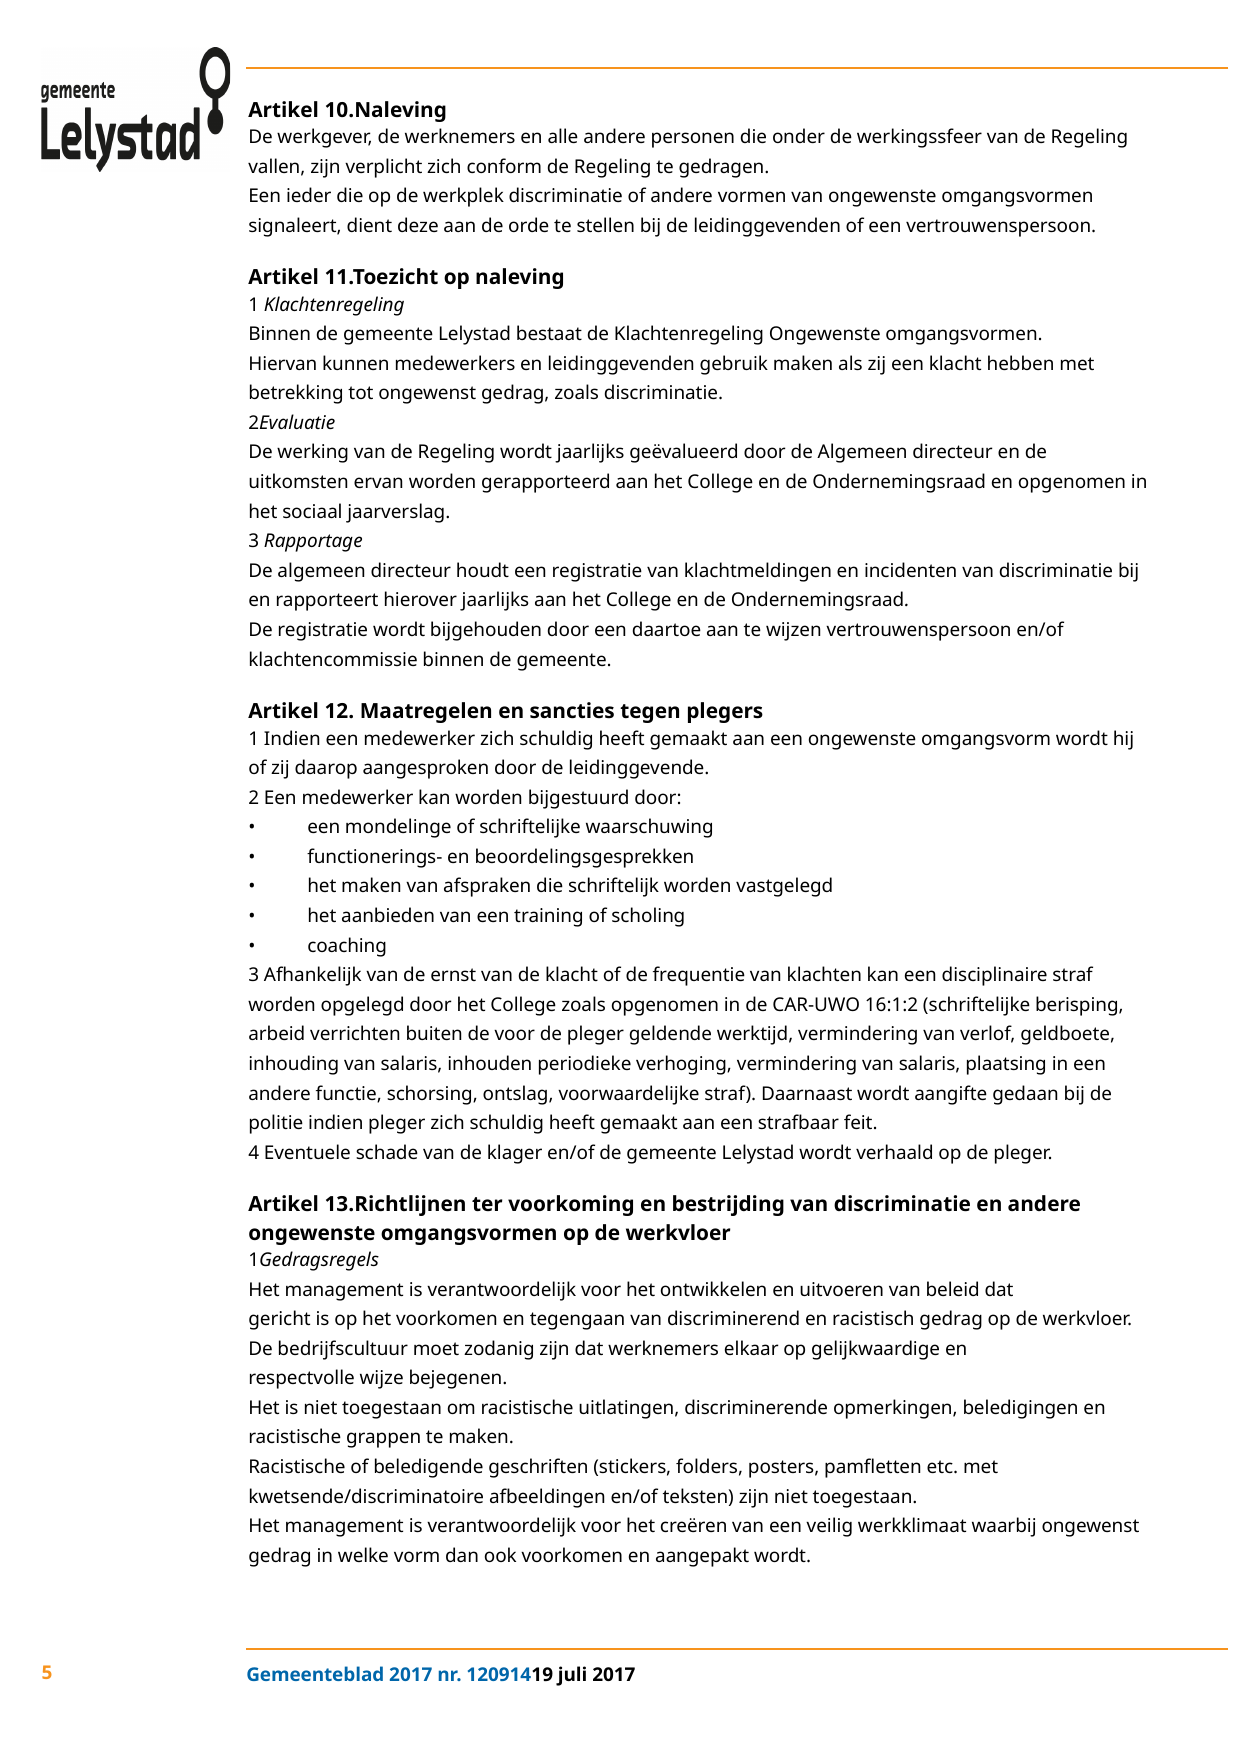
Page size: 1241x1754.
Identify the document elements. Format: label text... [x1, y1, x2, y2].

text 2Evaluatie [248, 409, 1152, 435]
text Het management is verantwoordelijk voor het creëren van een veilig werkklimaat waarbij ongewenst gedrag in welke vorm dan ook voorkomen en aangepakt wordt. [248, 1512, 1152, 1568]
text 4 Eventuele schade van de klager en/of de gemeente Lelystad wordt verhaald op de pleger. [248, 1139, 1152, 1164]
list een mondelinge of schriftelijke waarschuwing [248, 813, 1152, 839]
text Het is niet toegestaan om racistische uitlatingen, discriminerende opmerkingen, beledigingen en racistische grappen te maken. [248, 1394, 1152, 1449]
text De bedrijfscultuur moet zodanig zijn dat werknemers elkaar op gelijkwaardige en [248, 1335, 1152, 1361]
text 1 Indien een medewerker zich schuldig heeft gemaakt aan een ongewenste omgangsvorm wordt hij of zij daarop aangesproken door de leidinggevende. [248, 725, 1152, 780]
text 1Gedragsregels [248, 1246, 1152, 1272]
text Artikel 12. Maatregelen en sancties tegen plegers [248, 696, 1152, 725]
list coaching [248, 932, 1152, 957]
text respectvolle wijze bejegenen. [248, 1364, 1152, 1390]
text kwetsende/discriminatoire afbeeldingen en/of teksten) zijn niet toegestaan. [248, 1483, 1152, 1508]
text Racistische of beledigende geschriften (stickers, folders, posters, pamfletten etc. met [248, 1453, 1152, 1479]
list functionerings- en beoordelingsgesprekken [248, 843, 1152, 869]
text 3 Rapportage [248, 527, 1152, 553]
text Artikel 13.Richtlijnen ter voorkoming en bestrijding van discriminatie en andere ongewenste omgangsvormen op de werkvloer [248, 1189, 1152, 1246]
text Binnen de gemeente Lelystad bestaat de Klachtenregeling Ongewenste omgangsvormen. [248, 320, 1152, 346]
text 2 Een medewerker kan worden bijgestuurd door: [248, 784, 1152, 809]
text 3 Afhankelijk van de ernst van de klacht of de frequentie van klachten kan een disciplinaire straf worden opgelegd door het College zoals opgenomen in de CAR-UWO 16:1:2 (schriftelijke berisping, arbeid verrichten buiten de voor de pleger geldende werktijd, vermindering van verlof, geldboete, inhouding van salaris, inhouden periodieke verhoging, vermindering van salaris, plaatsing in een andere functie, schorsing, ontslag, voorwaardelijke straf). Daarnaast wordt aangifte gedaan bij de politie indien pleger zich schuldig heeft gemaakt aan een strafbaar feit. [248, 961, 1152, 1135]
text De registratie wordt bijgehouden door een daartoe aan te wijzen vertrouwenspersoon en/of klachtencommissie binnen de gemeente. [248, 616, 1152, 672]
text Een ieder die op de werkplek discriminatie of andere vormen van ongewenste omgangsvormen signaleert, dient deze aan de orde te stellen bij de leidinggevenden of een vertrouwenspersoon. [248, 182, 1152, 238]
list het aanbieden van een training of scholing [248, 902, 1152, 928]
list het maken van afspraken die schriftelijk worden vastgelegd [248, 873, 1152, 898]
text Artikel 10.Naleving [248, 95, 1152, 123]
text Hiervan kunnen medewerkers en leidinggevenden gebruik maken als zij een klacht hebben met betrekking tot ongewenst gedrag, zoals discriminatie. [248, 350, 1152, 405]
text Artikel 11.Toezicht op naleving [248, 262, 1152, 291]
text Het management is verantwoordelijk voor het ontwikkelen en uitvoeren van beleid dat [248, 1276, 1152, 1301]
text De werking van de Regeling wordt jaarlijks geëvalueerd door de Algemeen directeur en de uitkomsten ervan worden gerapporteerd aan het College en de Ondernemingsraad en opgenomen in het sociaal jaarverslag. [248, 439, 1152, 524]
text De werkgever, de werknemers en alle andere personen die onder de werkingssfeer van de Regeling vallen, zijn verplicht zich conform de Regeling te gedragen. [248, 123, 1152, 178]
text gericht is op het voorkomen en tegengaan van discriminerend en racistisch gedrag op de werkvloer. [248, 1305, 1152, 1331]
picture [41, 47, 231, 172]
text De algemeen directeur houdt een registratie van klachtmeldingen en incidenten van discriminatie bij en rapporteert hierover jaarlijks aan het College en de Ondernemingsraad. [248, 557, 1152, 612]
text 1 Klachtenregeling [248, 291, 1152, 317]
